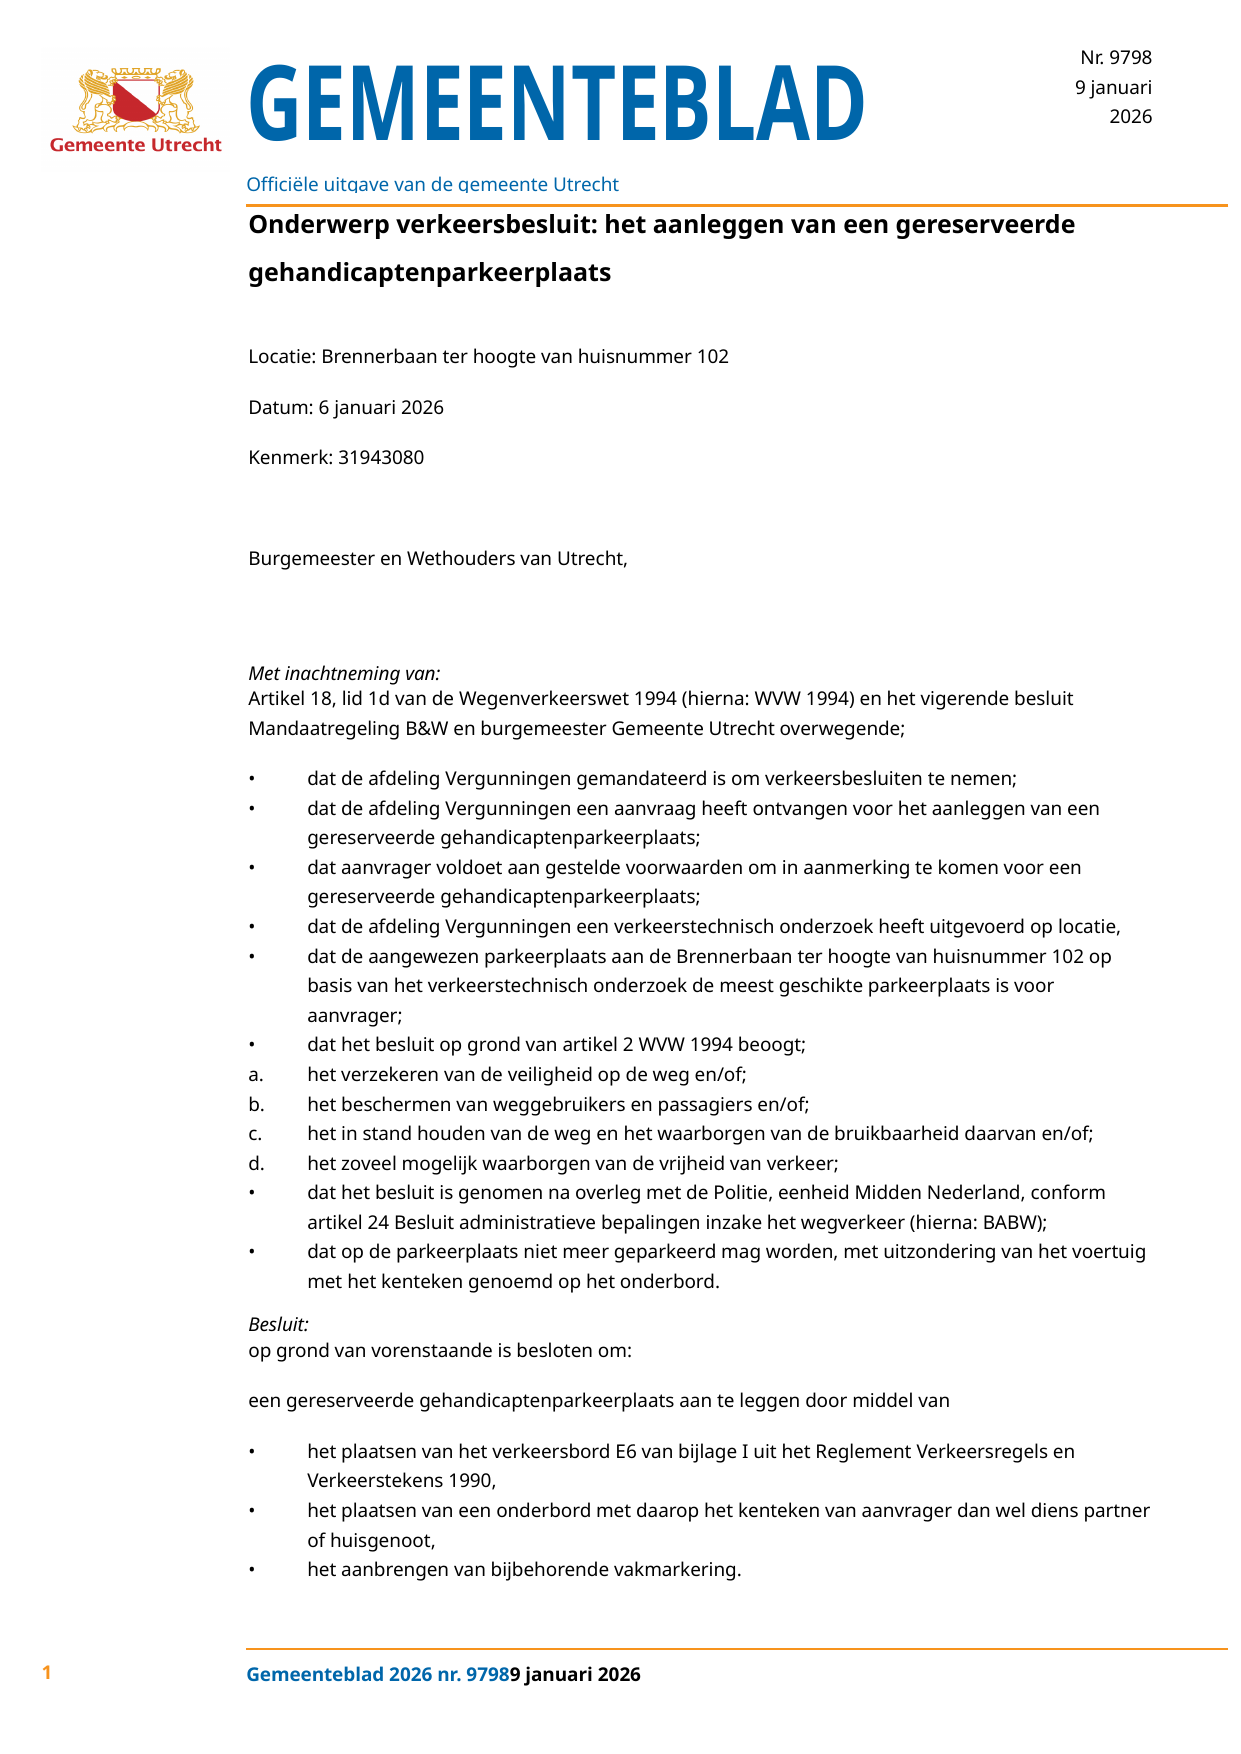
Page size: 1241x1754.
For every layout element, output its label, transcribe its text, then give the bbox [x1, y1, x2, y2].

text Kenmerk: 31943080 [248, 444, 1152, 470]
text Locatie: Brennerbaan ter hoogte van huisnummer 102 [248, 344, 1152, 369]
picture [41, 47, 231, 172]
list het in stand houden van de weg en het waarborgen van de bruikbaarheid daarvan en/of; [248, 1120, 1152, 1146]
list dat de afdeling Vergunningen een verkeerstechnisch onderzoek heeft uitgevoerd op locatie, [248, 913, 1152, 939]
text Onderwerp verkeersbesluit: het aanleggen van een gereserveerde gehandicaptenparkeerplaats [248, 207, 1152, 288]
text Burgemeester en Wethouders van Utrecht, [248, 545, 1152, 571]
list het plaatsen van een onderbord met daarop het kenteken van aanvrager dan wel diens partner of huisgenoot, [248, 1497, 1152, 1552]
list het aanbrengen van bijbehorende vakmarkering. [248, 1556, 1152, 1582]
text op grond van vorenstaande is besloten om: [248, 1337, 1152, 1363]
text Artikel 18, lid 1d van de Wegenverkeerswet 1994 (hierna: WVW 1994) en het vigerende besluit Mandaatregeling B&W en burgemeester Gemeente Utrecht overwegende; [248, 685, 1152, 741]
list dat het besluit op grond van artikel 2 WVW 1994 beoogt; [248, 1032, 1152, 1057]
list dat aanvrager voldoet aan gestelde voorwaarden om in aanmerking te komen voor een gereserveerde gehandicaptenparkeerplaats; [248, 854, 1152, 909]
text Besluit: [248, 1311, 1152, 1337]
list dat de aangewezen parkeerplaats aan de Brennerbaan ter hoogte van huisnummer 102 op basis van het verkeerstechnisch onderzoek de meest geschikte parkeerplaats is voor aanvrager; [248, 943, 1152, 1028]
list het plaatsen van het verkeersbord E6 van bijlage I uit het Reglement Verkeersregels en Verkeerstekens 1990, [248, 1438, 1152, 1493]
list dat de afdeling Vergunningen een aanvraag heeft ontvangen voor het aanleggen van een gereserveerde gehandicaptenparkeerplaats; [248, 795, 1152, 850]
text een gereserveerde gehandicaptenparkeerplaats aan te leggen door middel van [248, 1388, 1152, 1413]
list het beschermen van weggebruikers en passagiers en/of; [248, 1091, 1152, 1117]
list dat op de parkeerplaats niet meer geparkeerd mag worden, met uitzondering van het voertuig met het kenteken genoemd op het onderbord. [248, 1239, 1152, 1294]
text Met inachtneming van: [248, 660, 1152, 685]
text Datum: 6 januari 2026 [248, 394, 1152, 420]
list het verzekeren van de veiligheid op de weg en/of; [248, 1061, 1152, 1087]
list het zoveel mogelijk waarborgen van de vrijheid van verkeer; [248, 1150, 1152, 1176]
list dat het besluit is genomen na overleg met de Politie, eenheid Midden Nederland, conform artikel 24 Besluit administratieve bepalingen inzake het wegverkeer (hierna: BABW); [248, 1179, 1152, 1235]
list dat de afdeling Vergunningen gemandateerd is om verkeersbesluiten te nemen; [248, 765, 1152, 791]
